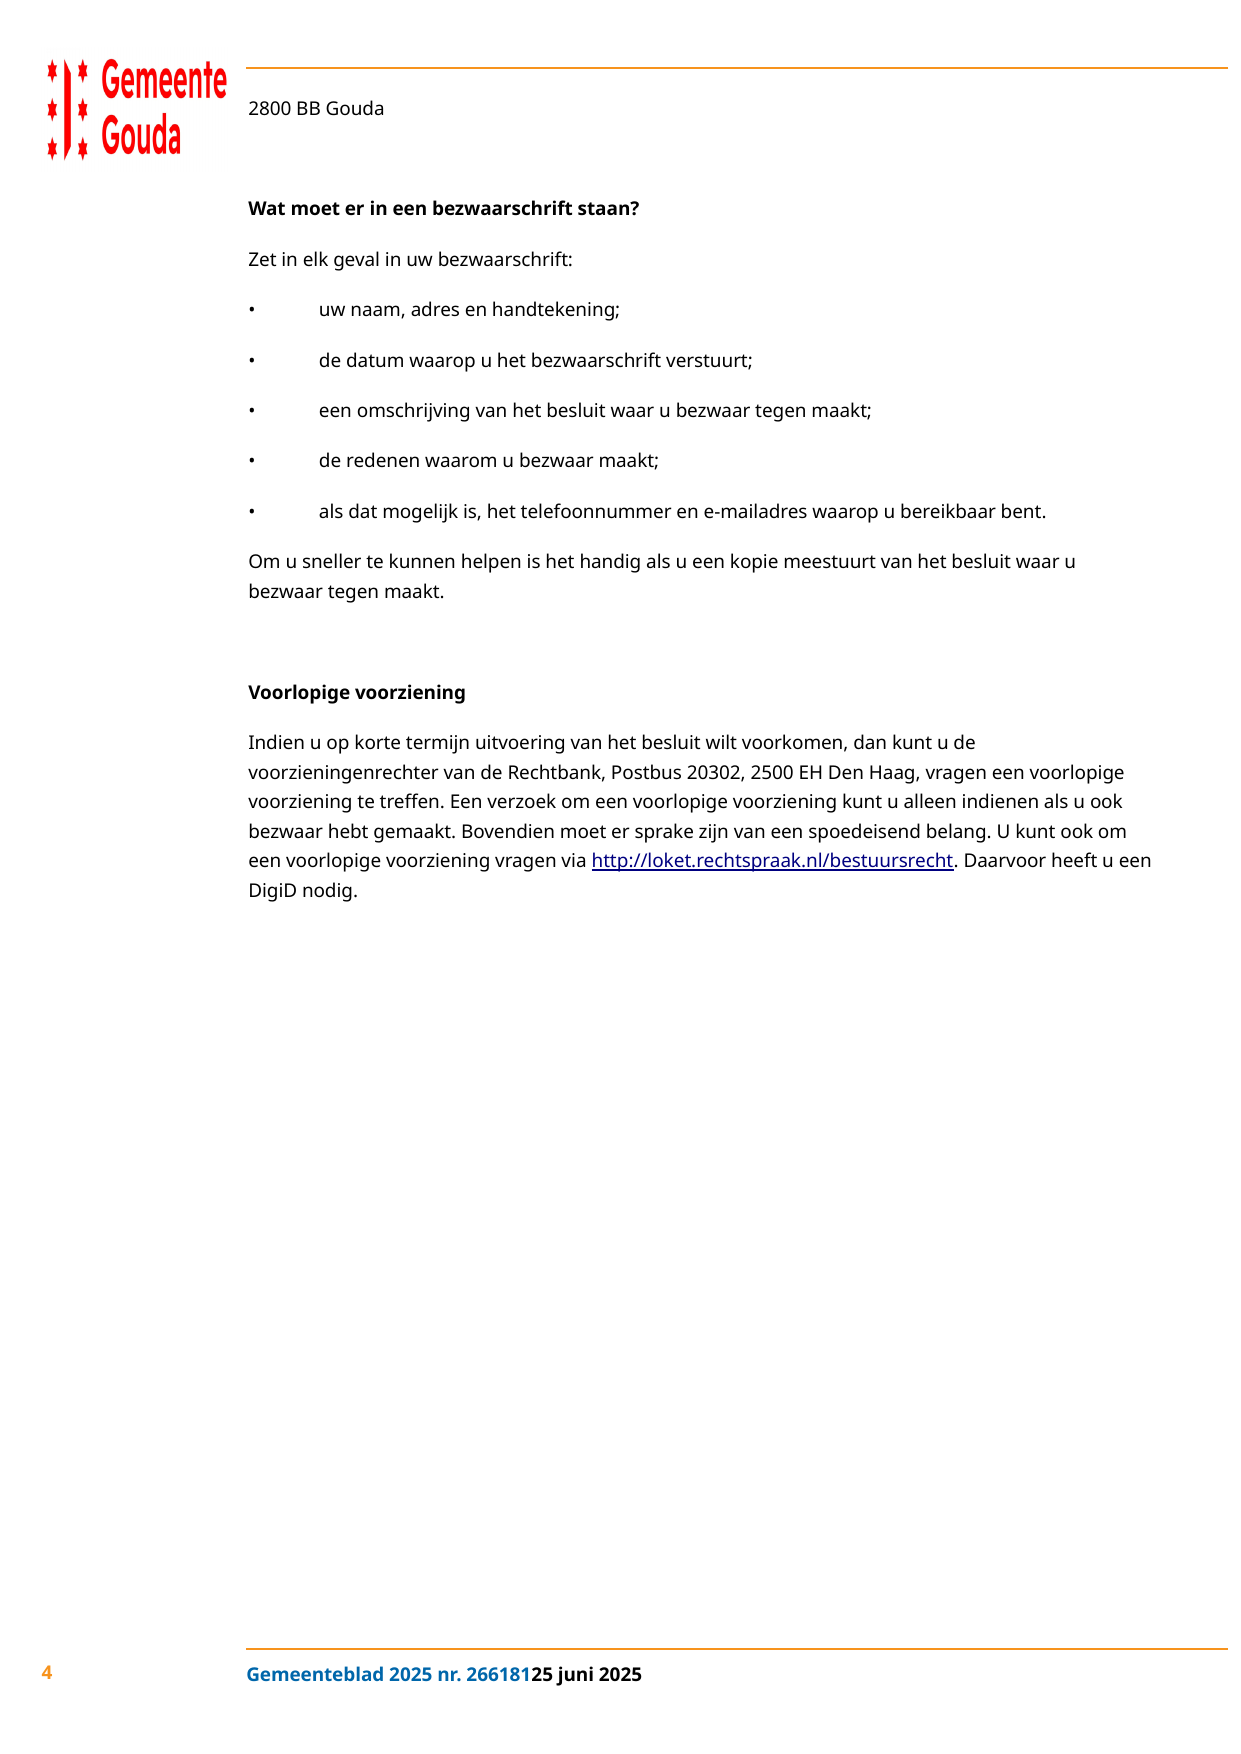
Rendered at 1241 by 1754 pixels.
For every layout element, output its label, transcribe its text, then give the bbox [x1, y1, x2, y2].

picture [41, 47, 231, 172]
text • de datum waarop u het bezwaarschrift verstuurt; [248, 347, 1152, 373]
text • als dat mogelijk is, het telefoonnummer en e-mailadres waarop u bereikbaar bent. [248, 498, 1152, 524]
text • uw naam, adres en handtekening; [248, 296, 1152, 322]
text 2800 BB Gouda [248, 95, 1152, 121]
text Zet in elk geval in uw bezwaarschrift: [248, 246, 1152, 272]
text Om u sneller te kunnen helpen is het handig als u een kopie meestuurt van het besluit waar u bezwaar tegen maakt. [248, 548, 1152, 604]
text Indien u op korte termijn uitvoering van het besluit wilt voorkomen, dan kunt u de voorzieningenrechter van de Rechtbank, Postbus 20302, 2500 EH Den Haag, vragen een voorlopige voorziening te treffen. Een verzoek om een voorlopige voorziening kunt u alleen indienen als u ook bezwaar hebt gemaakt. Bovendien moet er sprake zijn van een spoedeisend belang. U kunt ook om een voorlopige voorziening vragen via http://loket.rechtspraak.nl/bestuursrecht. Daarvoor heeft u een DigiD nodig. [248, 729, 1152, 903]
text • de redenen waarom u bezwaar maakt; [248, 448, 1152, 473]
text • een omschrijving van het besluit waar u bezwaar tegen maakt; [248, 397, 1152, 423]
text Voorlopige voorziening [248, 679, 1152, 705]
text Wat moet er in een bezwaarschrift staan? [248, 196, 1152, 221]
